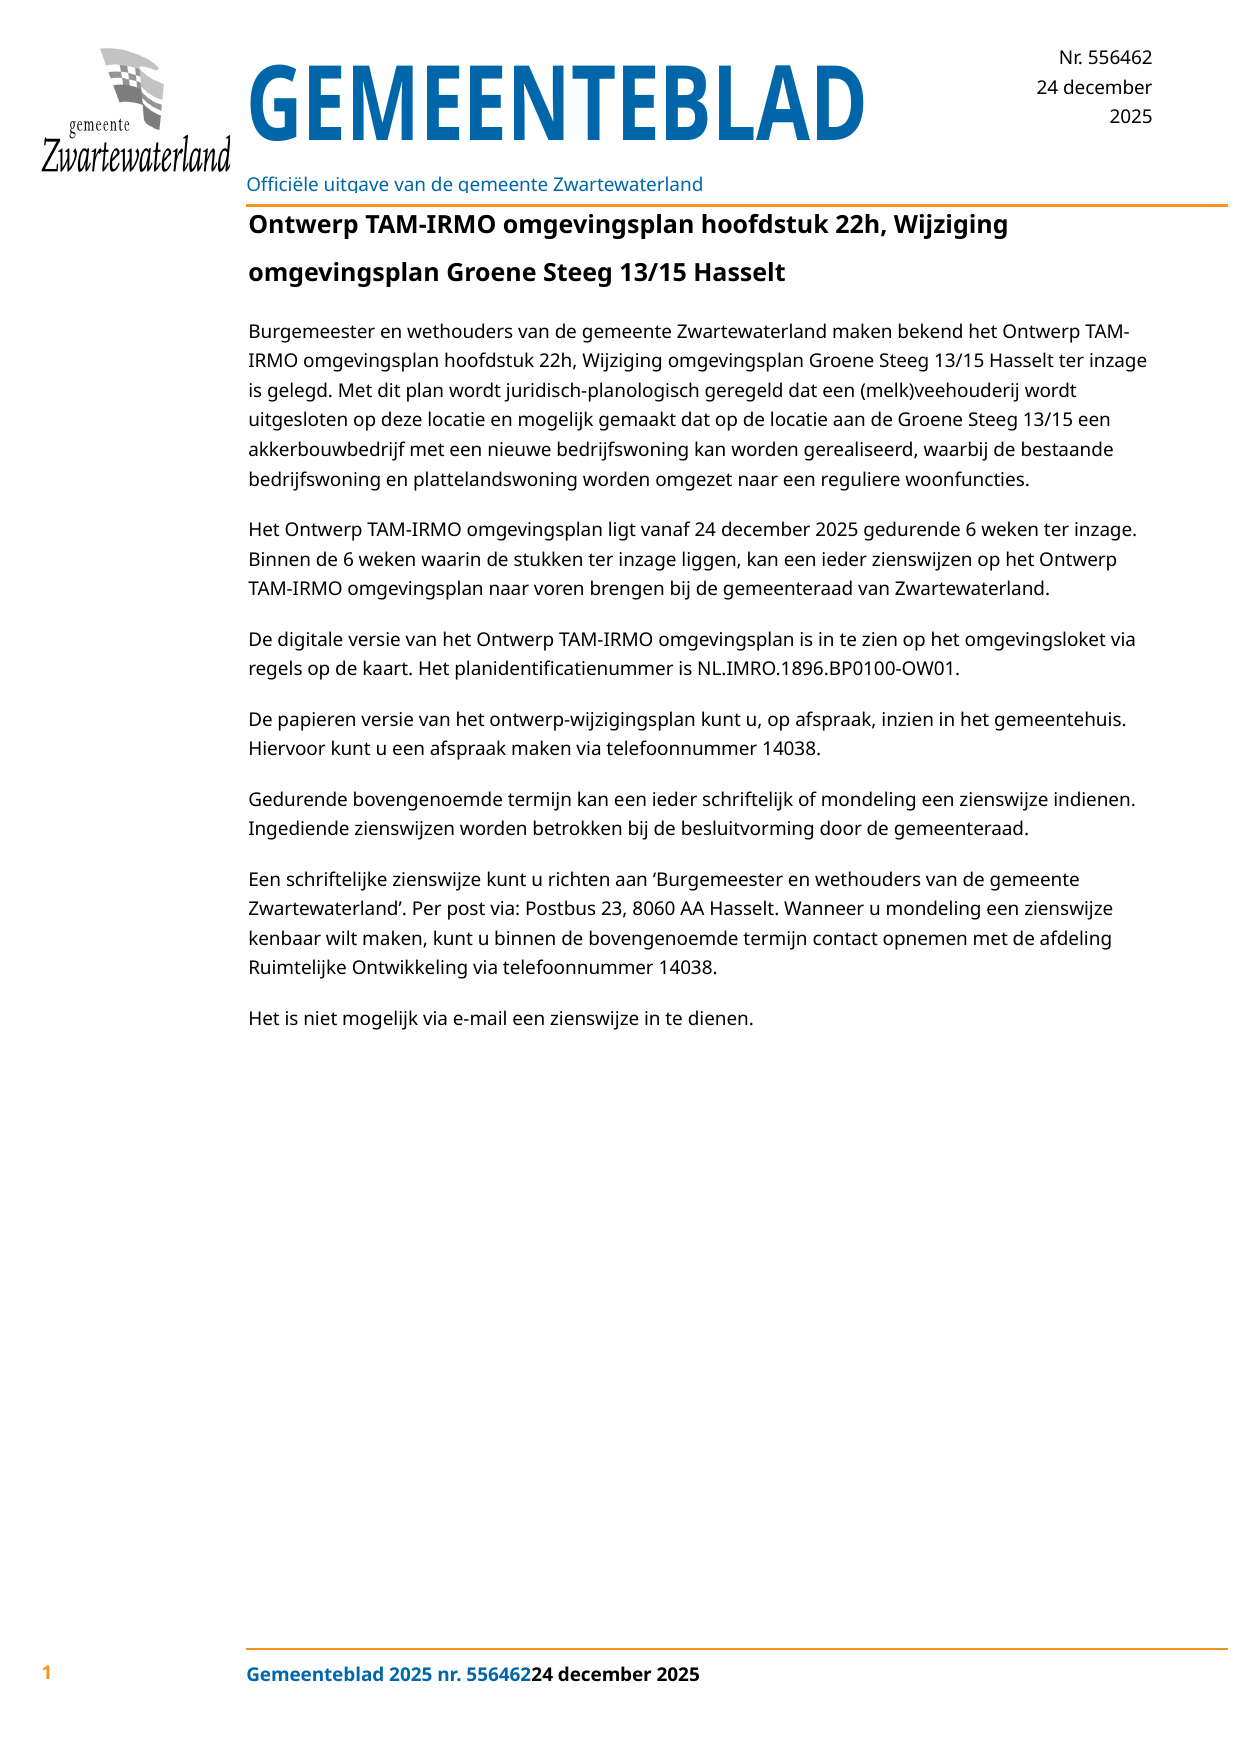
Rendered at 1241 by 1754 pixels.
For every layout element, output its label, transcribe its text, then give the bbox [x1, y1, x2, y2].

picture [41, 47, 231, 172]
text Een schriftelijke zienswijze kunt u richten aan ‘Burgemeester en wethouders van de gemeente Zwartewaterland’. Per post via: Postbus 23, 8060 AA Hasselt. Wanneer u mondeling een zienswijze kenbaar wilt maken, kunt u binnen de bovengenoemde termijn contact opnemen met de afdeling Ruimtelijke Ontwikkeling via telefoonnummer 14038. [248, 866, 1152, 980]
text Burgemeester en wethouders van de gemeente Zwartewaterland maken bekend het Ontwerp TAM-IRMO omgevingsplan hoofdstuk 22h, Wijziging omgevingsplan Groene Steeg 13/15 Hasselt ter inzage is gelegd. Met dit plan wordt juridisch-planologisch geregeld dat een (melk)veehouderij wordt uitgesloten op deze locatie en mogelijk gemaakt dat op de locatie aan de Groene Steeg 13/15 een akkerbouwbedrijf met een nieuwe bedrijfswoning kan worden gerealiseerd, waarbij de bestaande bedrijfswoning en plattelandswoning worden omgezet naar een reguliere woonfuncties. [248, 318, 1152, 492]
text Het Ontwerp TAM-IRMO omgevingsplan ligt vanaf 24 december 2025 gedurende 6 weken ter inzage. Binnen de 6 weken waarin de stukken ter inzage liggen, kan een ieder zienswijzen op het Ontwerp TAM-IRMO omgevingsplan naar voren brengen bij de gemeenteraad van Zwartewaterland. [248, 516, 1152, 601]
text Gedurende bovengenoemde termijn kan een ieder schriftelijk of mondeling een zienswijze indienen. Ingediende zienswijzen worden betrokken bij de besluitvorming door de gemeenteraad. [248, 786, 1152, 841]
text Ontwerp TAM-IRMO omgevingsplan hoofdstuk 22h, Wijziging omgevingsplan Groene Steeg 13/15 Hasselt [248, 207, 1152, 288]
text Het is niet mogelijk via e-mail een zienswijze in te dienen. [248, 1005, 1152, 1031]
text De papieren versie van het ontwerp-wijzigingsplan kunt u, op afspraak, inzien in het gemeentehuis. Hiervoor kunt u een afspraak maken via telefoonnummer 14038. [248, 706, 1152, 761]
text De digitale versie van het Ontwerp TAM-IRMO omgevingsplan is in te zien op het omgevingsloket via regels op de kaart. Het planidentificatienummer is NL.IMRO.1896.BP0100-OW01. [248, 626, 1152, 681]
